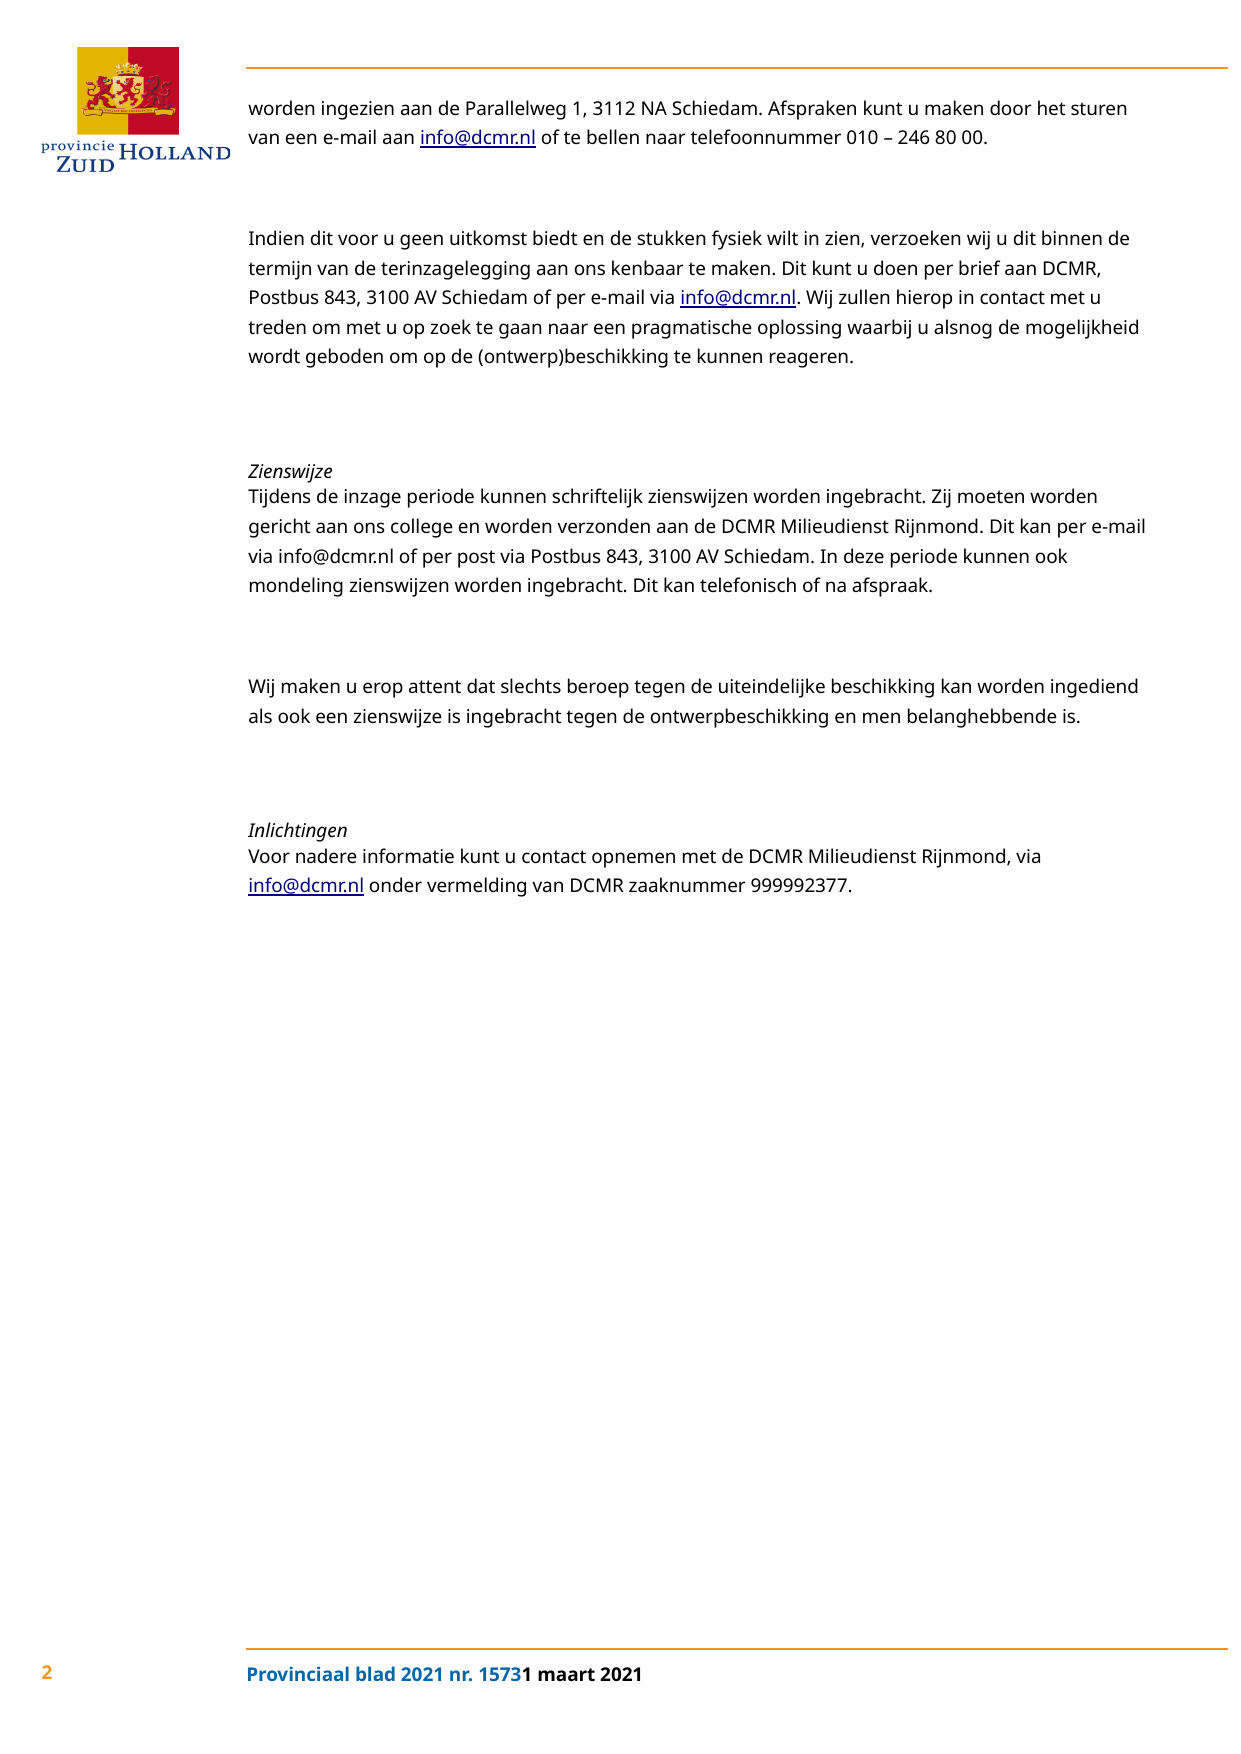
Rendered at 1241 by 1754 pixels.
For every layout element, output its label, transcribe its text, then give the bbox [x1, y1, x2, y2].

text Tijdens de inzage periode kunnen schriftelijk zienswijzen worden ingebracht. Zij moeten worden gericht aan ons college en worden verzonden aan de DCMR Milieudienst Rijnmond. Dit kan per e-mail via info@dcmr.nl of per post via Postbus 843, 3100 AV Schiedam. In deze periode kunnen ook mondeling zienswijzen worden ingebracht. Dit kan telefonisch of na afspraak. [248, 484, 1152, 598]
text Zienswijze [248, 458, 1152, 484]
text Inlichtingen [248, 817, 1152, 843]
text worden ingezien aan de Parallelweg 1, 3112 NA Schiedam. Afspraken kunt u maken door het sturen van een e-mail aan info@dcmr.nl of te bellen naar telefoonnummer 010 – 246 80 00. [248, 95, 1152, 150]
text Wij maken u erop attent dat slechts beroep tegen de uiteindelijke beschikking kan worden ingediend als ook een zienswijze is ingebracht tegen de ontwerpbeschikking en men belanghebbende is. [248, 673, 1152, 728]
text Indien dit voor u geen uitkomst biedt en de stukken fysiek wilt in zien, verzoeken wij u dit binnen de termijn van de terinzagelegging aan ons kenbaar te maken. Dit kunt u doen per brief aan DCMR, Postbus 843, 3100 AV Schiedam of per e-mail via info@dcmr.nl. Wij zullen hierop in contact met u treden om met u op zoek te gaan naar een pragmatische oplossing waarbij u alsnog de mogelijkheid wordt geboden om op de (ontwerp)beschikking te kunnen reageren. [248, 225, 1152, 369]
text Voor nadere informatie kunt u contact opnemen met de DCMR Milieudienst Rijnmond, via info@dcmr.nl onder vermelding van DCMR zaaknummer 999992377. [248, 843, 1152, 898]
picture [41, 47, 231, 172]
